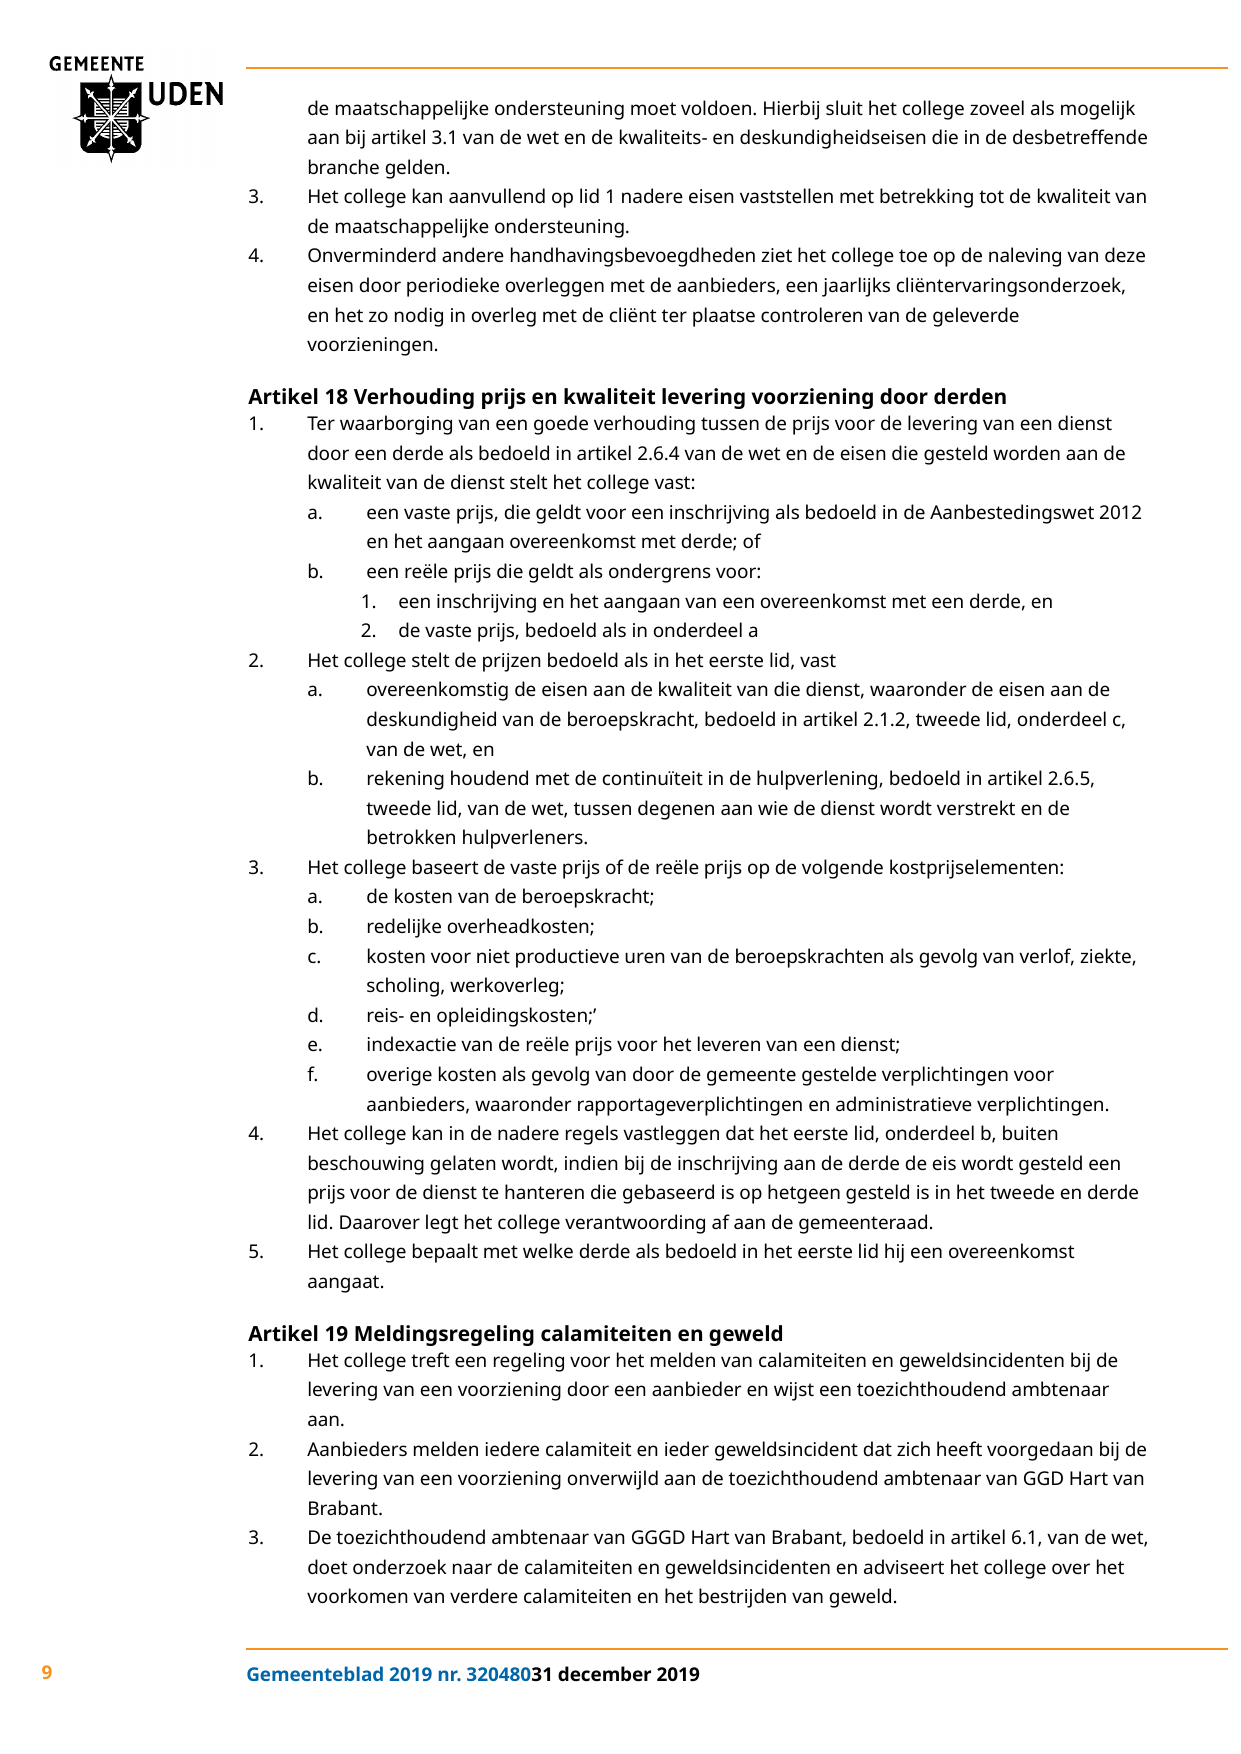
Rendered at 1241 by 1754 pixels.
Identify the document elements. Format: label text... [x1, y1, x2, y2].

list rekening houdend met de continuïteit in de hulpverlening, bedoeld in artikel 2.6.5, tweede lid, van de wet, tussen degenen aan wie de dienst wordt verstrekt en de betrokken hulpverleners. [307, 765, 1152, 850]
list een inschrijving en het aangaan van een overeenkomst met een derde, en [361, 588, 1152, 613]
list indexactie van de reële prijs voor het leveren van een dienst; [307, 1032, 1152, 1057]
list een vaste prijs, die geldt voor een inschrijving als bedoeld in de Aanbestedingswet 2012 en het aangaan overeenkomst met derde; of [307, 499, 1152, 554]
list Het college stelt de prijzen bedoeld als in het eerste lid, vast [248, 647, 1152, 673]
list De toezichthoudend ambtenaar van GGGD Hart van Brabant, bedoeld in artikel 6.1, van de wet, doet onderzoek naar de calamiteiten en geweldsincidenten en adviseert het college over het voorkomen van verdere calamiteiten en het bestrijden van geweld. [248, 1524, 1152, 1609]
list de maatschappelijke ondersteuning moet voldoen. Hierbij sluit het college zoveel als mogelijk aan bij artikel 3.1 van de wet en de kwaliteits- en deskundigheidseisen die in de desbetreffende branche gelden. [248, 95, 1152, 180]
list Ter waarborging van een goede verhouding tussen de prijs voor de levering van een dienst door een derde als bedoeld in artikel 2.6.4 van de wet en de eisen die gesteld worden aan de kwaliteit van de dienst stelt het college vast: [248, 410, 1152, 495]
list Het college baseert de vaste prijs of de reële prijs op de volgende kostprijselementen: [248, 854, 1152, 880]
list redelijke overheadkosten; [307, 913, 1152, 939]
list Onverminderd andere handhavingsbevoegdheden ziet het college toe op de naleving van deze eisen door periodieke overleggen met de aanbieders, een jaarlijks cliëntervaringsonderzoek, en het zo nodig in overleg met de cliënt ter plaatse controleren van de geleverde voorzieningen. [248, 243, 1152, 357]
text Artikel 18 Verhouding prijs en kwaliteit levering voorziening door derden [248, 382, 1152, 410]
list de vaste prijs, bedoeld als in onderdeel a [361, 617, 1152, 643]
list overige kosten als gevolg van door de gemeente gestelde verplichtingen voor aanbieders, waaronder rapportageverplichtingen en administratieve verplichtingen. [307, 1061, 1152, 1116]
list Aanbieders melden iedere calamiteit en ieder geweldsincident dat zich heeft voorgedaan bij de levering van een voorziening onverwijld aan de toezichthoudend ambtenaar van GGD Hart van Brabant. [248, 1436, 1152, 1521]
list Het college kan in de nadere regels vastleggen dat het eerste lid, onderdeel b, buiten beschouwing gelaten wordt, indien bij de inschrijving aan de derde de eis wordt gesteld een prijs voor de dienst te hanteren die gebaseerd is op hetgeen gesteld is in het tweede en derde lid. Daarover legt het college verantwoording af aan de gemeenteraad. [248, 1120, 1152, 1235]
list Het college treft een regeling voor het melden van calamiteiten en geweldsincidenten bij de levering van een voorziening door een aanbieder en wijst een toezichthoudend ambtenaar aan. [248, 1347, 1152, 1432]
list kosten voor niet productieve uren van de beroepskrachten als gevolg van verlof, ziekte, scholing, werkoverleg; [307, 943, 1152, 998]
list Het college bepaalt met welke derde als bedoeld in het eerste lid hij een overeenkomst aangaat. [248, 1239, 1152, 1294]
list Het college kan aanvullend op lid 1 nadere eisen vaststellen met betrekking tot de kwaliteit van de maatschappelijke ondersteuning. [248, 183, 1152, 239]
picture [41, 47, 231, 172]
list overeenkomstig de eisen aan de kwaliteit van die dienst, waaronder de eisen aan de deskundigheid van de beroepskracht, bedoeld in artikel 2.1.2, tweede lid, onderdeel c, van de wet, en [307, 677, 1152, 761]
text Artikel 19 Meldingsregeling calamiteiten en geweld [248, 1319, 1152, 1347]
list een reële prijs die geldt als ondergrens voor: [307, 558, 1152, 584]
list reis- en opleidingskosten;’ [307, 1002, 1152, 1028]
list de kosten van de beroepskracht; [307, 884, 1152, 909]
